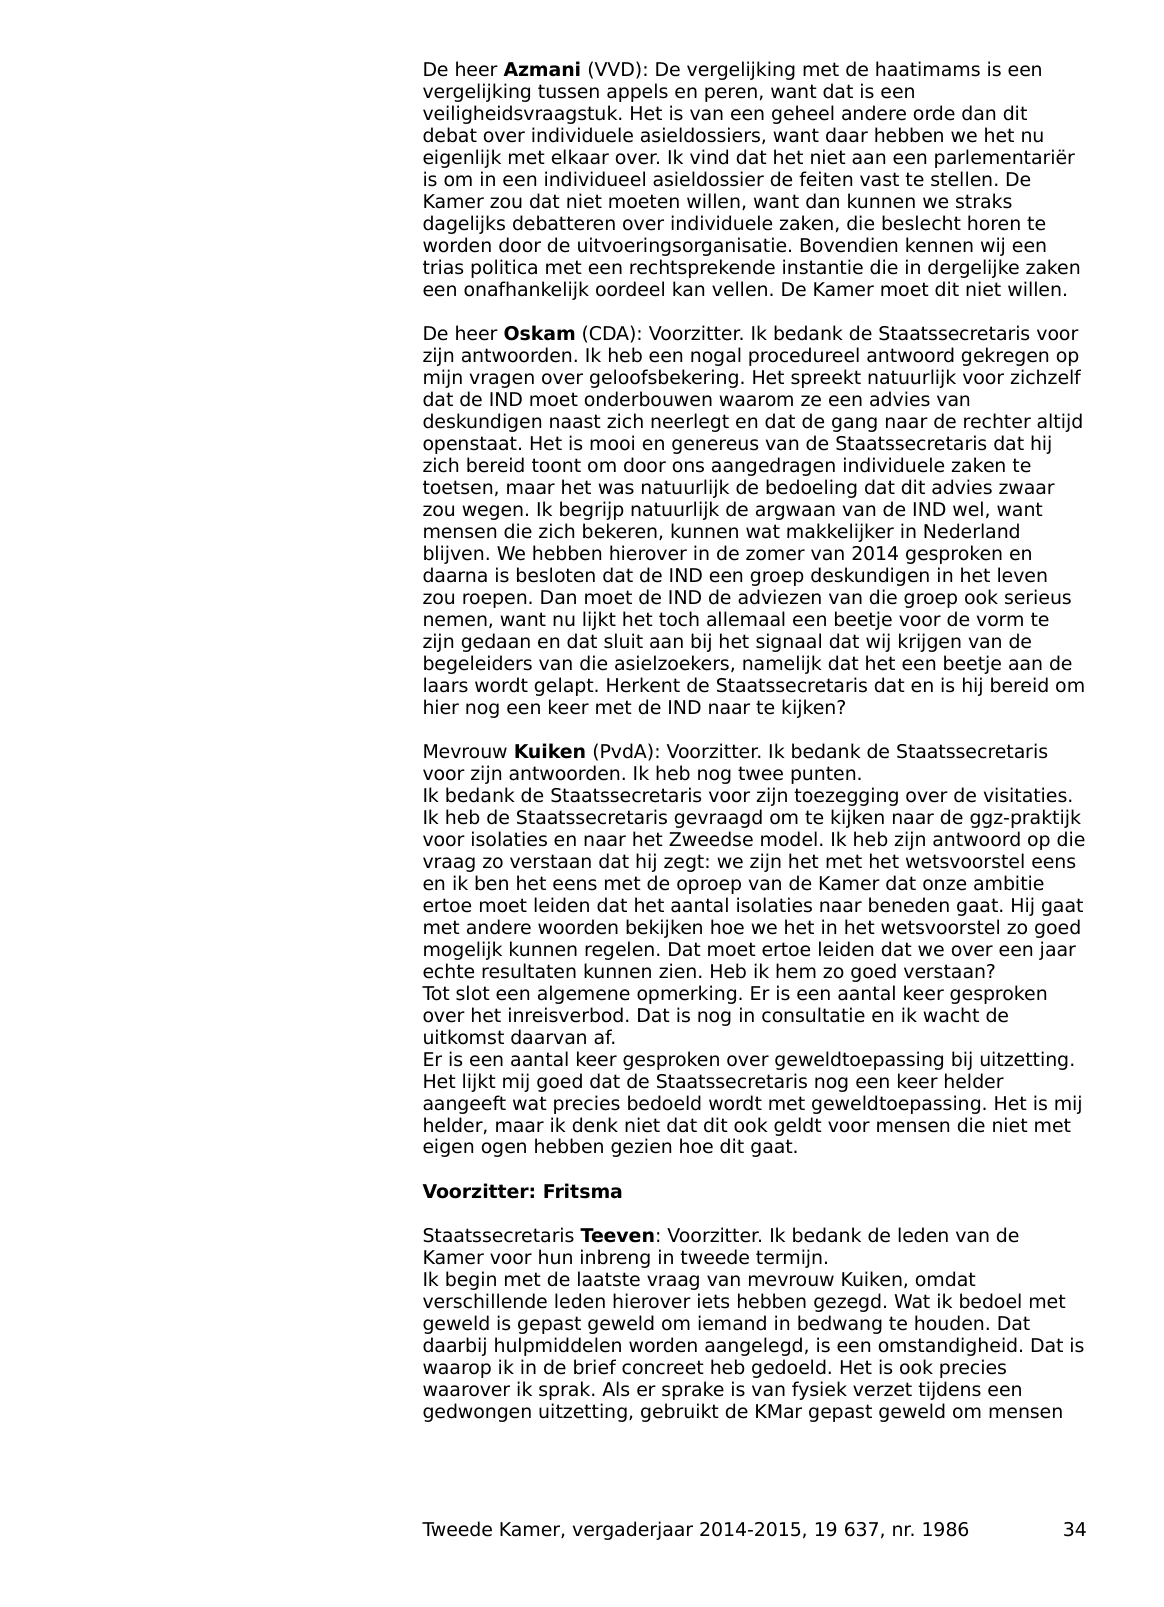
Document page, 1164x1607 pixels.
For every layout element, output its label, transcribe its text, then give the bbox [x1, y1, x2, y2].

subtitle Voorzitter: Fritsma [422, 1181, 1087, 1203]
text Mevrouw Kuiken (PvdA): Voorzitter. Ik bedank de Staatssecretaris voor zijn antwoorden. Ik heb nog twee punten. [422, 741, 1087, 785]
text Staatssecretaris Teeven: Voorzitter. Ik bedank de leden van de Kamer voor hun inbreng in tweede termijn. [422, 1225, 1087, 1269]
text Ik begin met de laatste vraag van mevrouw Kuiken, omdat verschillende leden hierover iets hebben gezegd. Wat ik bedoel met geweld is gepast geweld om iemand in bedwang te houden. Dat daarbij hulpmiddelen worden aangelegd, is een omstandigheid. Dat is waarop ik in de brief concreet heb gedoeld. Het is ook precies waarover ik sprak. Als er sprake is van fysiek verzet tijdens een gedwongen uitzetting, gebruikt de KMar gepast geweld om mensen [422, 1269, 1087, 1423]
text Tot slot een algemene opmerking. Er is een aantal keer gesproken over het inreisverbod. Dat is nog in consultatie en ik wacht de uitkomst daarvan af. [422, 983, 1087, 1048]
text De heer Oskam (CDA): Voorzitter. Ik bedank de Staatssecretaris voor zijn antwoorden. Ik heb een nogal procedureel antwoord gekregen op mijn vragen over geloofsbekering. Het spreekt natuurlijk voor zichzelf dat de IND moet onderbouwen waarom ze een advies van deskundigen naast zich neerlegt en dat de gang naar de rechter altijd openstaat. Het is mooi en genereus van de Staatssecretaris dat hij zich bereid toont om door ons aangedragen individuele zaken te toetsen, maar het was natuurlijk de bedoeling dat dit advies zwaar zou wegen. Ik begrijp natuurlijk de argwaan van de IND wel, want mensen die zich bekeren, kunnen wat makkelijker in Nederland blijven. We hebben hierover in de zomer van 2014 gesproken en daarna is besloten dat de IND een groep deskundigen in het leven zou roepen. Dan moet de IND de adviezen van die groep ook serieus nemen, want nu lijkt het toch allemaal een beetje voor de vorm te zijn gedaan en dat sluit aan bij het signaal dat wij krijgen van de begeleiders van die asielzoekers, namelijk dat het een beetje aan de laars wordt gelapt. Herkent de Staatssecretaris dat en is hij bereid om hier nog een keer met de IND naar te kijken? [422, 323, 1087, 719]
text De heer Azmani (VVD): De vergelijking met de haatimams is een vergelijking tussen appels en peren, want dat is een veiligheidsvraagstuk. Het is van een geheel andere orde dan dit debat over individuele asieldossiers, want daar hebben we het nu eigenlijk met elkaar over. Ik vind dat het niet aan een parlementariër is om in een individueel asieldossier de feiten vast te stellen. De Kamer zou dat niet moeten willen, want dan kunnen we straks dagelijks debatteren over individuele zaken, die beslecht horen te worden door de uitvoeringsorganisatie. Bovendien kennen wij een trias politica met een rechtsprekende instantie die in dergelijke zaken een onafhankelijk oordeel kan vellen. De Kamer moet dit niet willen. [422, 59, 1087, 301]
text Ik heb de Staatssecretaris gevraagd om te kijken naar de ggz-praktijk voor isolaties en naar het Zweedse model. Ik heb zijn antwoord op die vraag zo verstaan dat hij zegt: we zijn het met het wetsvoorstel eens en ik ben het eens met de oproep van de Kamer dat onze ambitie ertoe moet leiden dat het aantal isolaties naar beneden gaat. Hij gaat met andere woorden bekijken hoe we het in het wetsvoorstel zo goed mogelijk kunnen regelen. Dat moet ertoe leiden dat we over een jaar echte resultaten kunnen zien. Heb ik hem zo goed verstaan? [422, 807, 1087, 983]
text Ik bedank de Staatssecretaris voor zijn toezegging over de visitaties. [422, 785, 1087, 807]
text Er is een aantal keer gesproken over geweldtoepassing bij uitzetting. Het lijkt mij goed dat de Staatssecretaris nog een keer helder aangeeft wat precies bedoeld wordt met geweldtoepassing. Het is mij helder, maar ik denk niet dat dit ook geldt voor mensen die niet met eigen ogen hebben gezien hoe dit gaat. [422, 1048, 1087, 1158]
